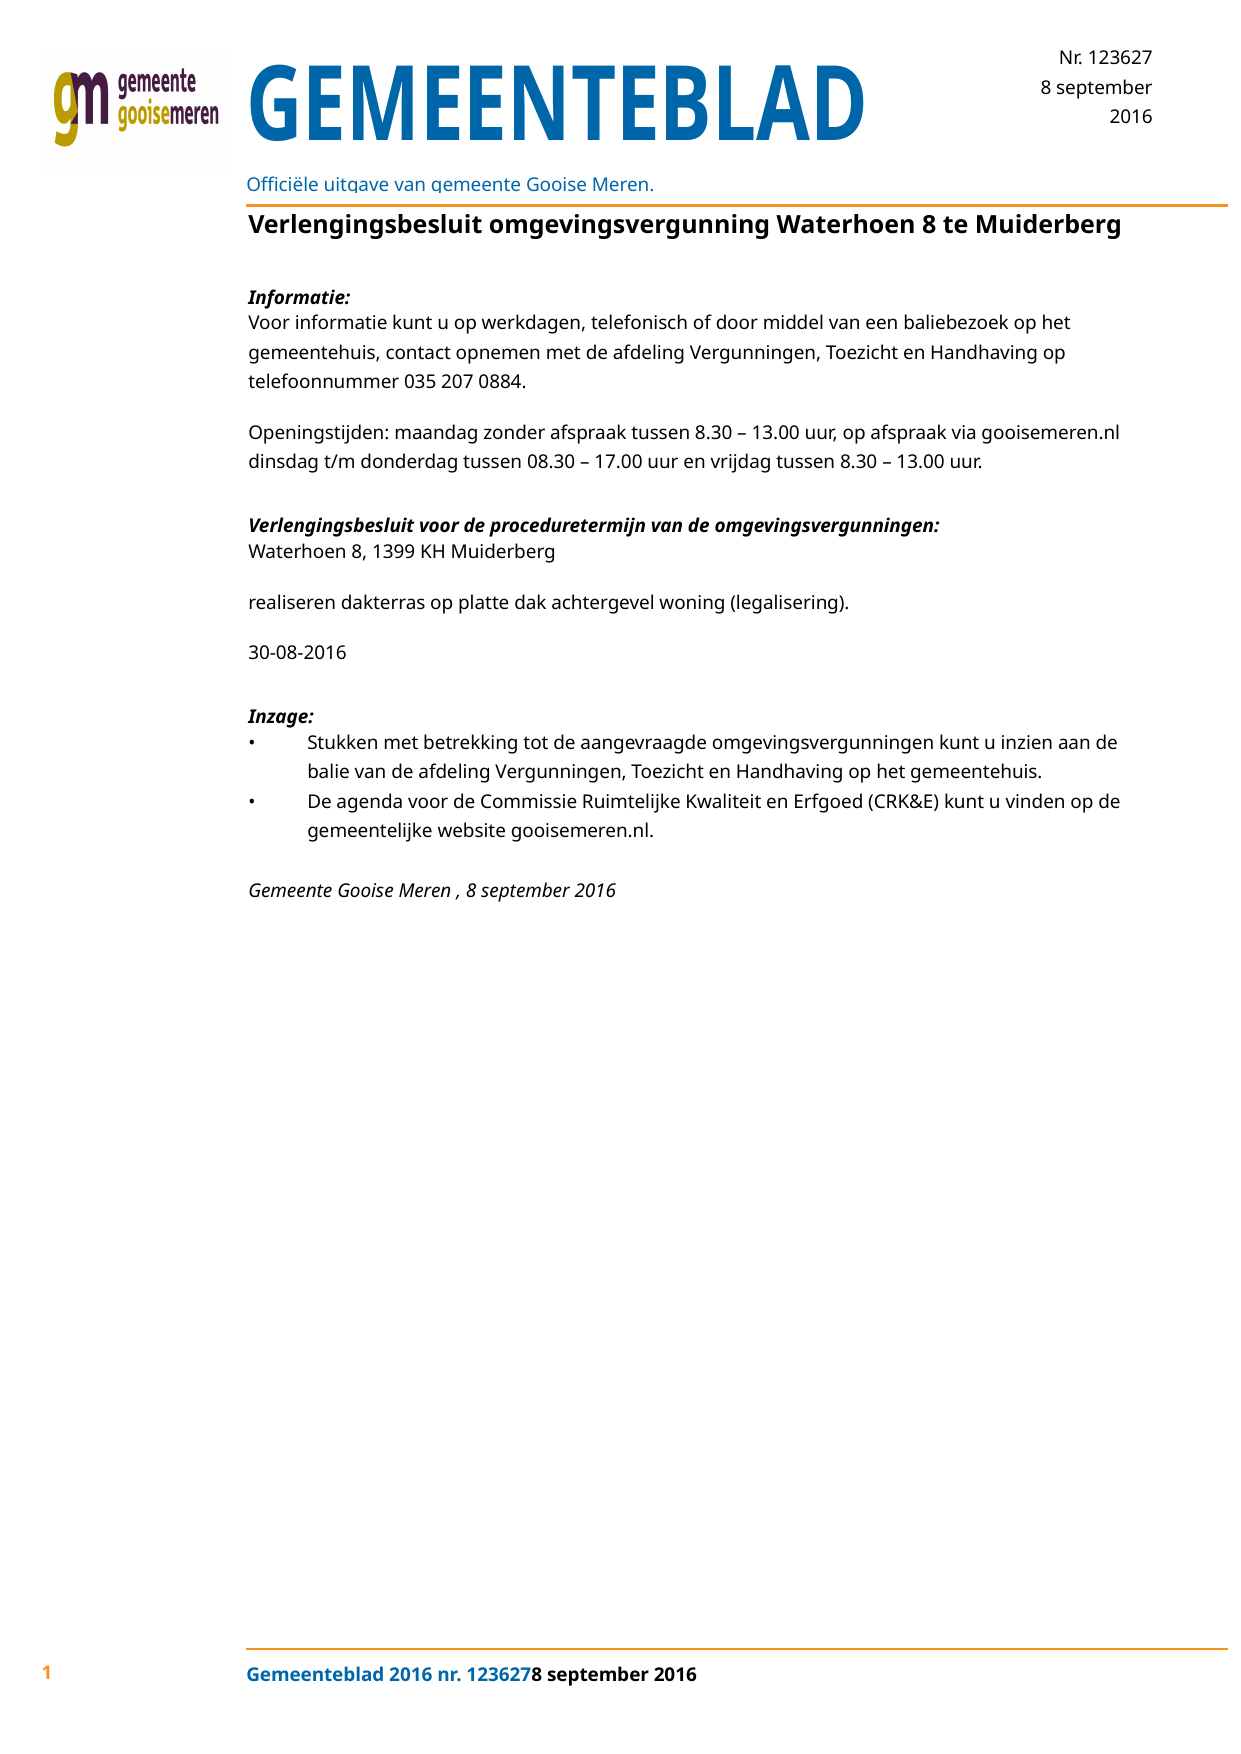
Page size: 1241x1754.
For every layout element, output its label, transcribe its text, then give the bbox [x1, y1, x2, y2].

text Informatie: [248, 284, 1152, 309]
text Waterhoen 8, 1399 KH Muiderberg [248, 538, 1152, 564]
list Stukken met betrekking tot de aangevraagde omgevingsvergunningen kunt u inzien aan de balie van de afdeling Vergunningen, Toezicht en Handhaving op het gemeentehuis. [248, 729, 1152, 784]
text Inzage: [248, 703, 1152, 729]
text Openingstijden: maandag zonder afspraak tussen 8.30 – 13.00 uur, op afspraak via gooisemeren.nl dinsdag t/m donderdag tussen 08.30 – 17.00 uur en vrijdag tussen 8.30 – 13.00 uur. [248, 419, 1152, 474]
text Verlengingsbesluit omgevingsvergunning Waterhoen 8 te Muiderberg [248, 207, 1152, 241]
text Verlengingsbesluit voor de proceduretermijn van de omgevingsvergunningen: [248, 513, 1152, 538]
text realiseren dakterras op platte dak achtergevel woning (legalisering). [248, 589, 1152, 614]
list De agenda voor de Commissie Ruimtelijke Kwaliteit en Erfgoed (CRK&E) kunt u vinden op de gemeentelijke website gooisemeren.nl. [248, 788, 1152, 843]
text Voor informatie kunt u op werkdagen, telefonisch of door middel van een baliebezoek op het gemeentehuis, contact opnemen met de afdeling Vergunningen, Toezicht en Handhaving op telefoonnummer 035 207 0884. [248, 309, 1152, 394]
picture [41, 47, 231, 172]
text 30-08-2016 [248, 639, 1152, 665]
text Gemeente Gooise Meren , 8 september 2016 [248, 877, 1152, 903]
